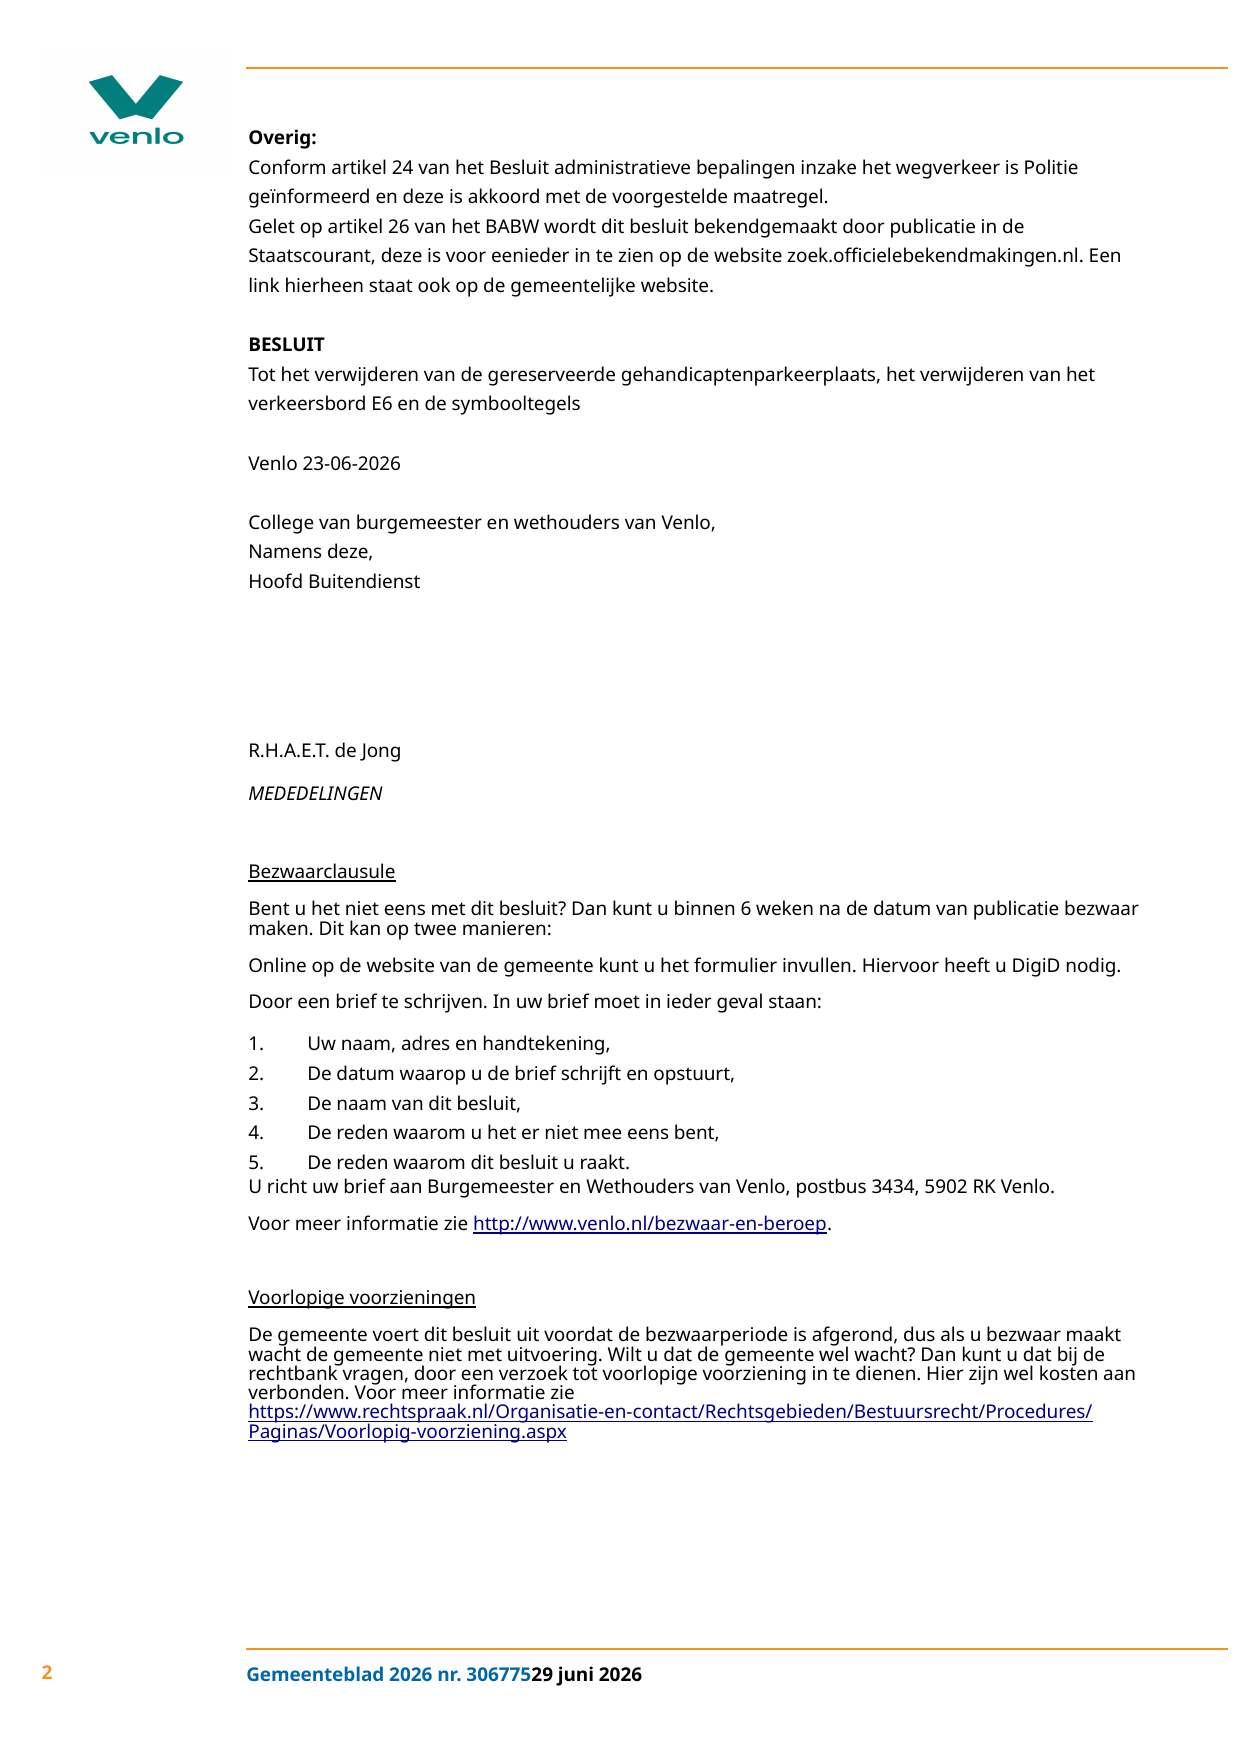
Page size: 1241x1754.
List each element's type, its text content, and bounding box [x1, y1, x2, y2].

text MEDEDELINGEN [248, 780, 1152, 806]
text Bezwaarclausule [248, 863, 1152, 883]
list De naam van dit besluit, [248, 1090, 1152, 1115]
text De gemeente voert dit besluit uit voordat de bezwaarperiode is afgerond, dus als u bezwaar maakt wacht de gemeente niet met uitvoering. Wilt u dat de gemeente wel wacht? Dan kunt u dat bij de rechtbank vragen, door een verzoek tot voorlopige voorziening in te dienen. Hier zijn wel kosten aan verbonden. Voor meer informatie zie https://www.rechtspraak.nl/Organisatie-en-contact/Rechtsgebieden/Bestuursrecht/Procedures/Paginas/Voorlopig-voorziening.aspx [248, 1326, 1152, 1442]
text Namens deze, [248, 538, 1152, 564]
list De reden waarom dit besluit u raakt. [248, 1149, 1152, 1174]
picture [41, 47, 231, 172]
text Voor meer informatie zie http://www.venlo.nl/bezwaar-en-beroep. [248, 1215, 1152, 1235]
text Conform artikel 24 van het Besluit administratieve bepalingen inzake het wegverkeer is Politie geïnformeerd en deze is akkoord met de voorgestelde maatregel. [248, 154, 1152, 209]
list Uw naam, adres en handtekening, [248, 1031, 1152, 1056]
text Voorlopige voorzieningen [248, 1289, 1152, 1309]
text U richt uw brief aan Burgemeester en Wethouders van Venlo, postbus 3434, 5902 RK Venlo. [248, 1178, 1152, 1198]
text Online op de website van de gemeente kunt u het formulier invullen. Hiervoor heeft u DigiD nodig. [248, 957, 1152, 976]
text Gelet op artikel 26 van het BABW wordt dit besluit bekendgemaakt door publicatie in de Staatscourant, deze is voor eenieder in te zien op de website zoek.officielebekendmakingen.nl. Een link hierheen staat ook op de gemeentelijke website. [248, 213, 1152, 298]
text Tot het verwijderen van de gereserveerde gehandicaptenparkeerplaats, het verwijderen van het verkeersbord E6 en de symbooltegels [248, 361, 1152, 416]
text Door een brief te schrijven. In uw brief moet in ieder geval staan: [248, 993, 1152, 1013]
text BESLUIT [248, 331, 1152, 357]
list De reden waarom u het er niet mee eens bent, [248, 1119, 1152, 1145]
list De datum waarop u de brief schrijft en opstuurt, [248, 1060, 1152, 1086]
text Venlo 23-06-2026 [248, 450, 1152, 476]
text Bent u het niet eens met dit besluit? Dan kunt u binnen 6 weken na de datum van publicatie bezwaar maken. Dit kan op twee manieren: [248, 900, 1152, 939]
text Overig: [248, 124, 1152, 150]
text College van burgemeester en wethouders van Venlo, [248, 509, 1152, 535]
text Hoofd Buitendienst [248, 568, 1152, 594]
text R.H.A.E.T. de Jong [248, 737, 1152, 763]
